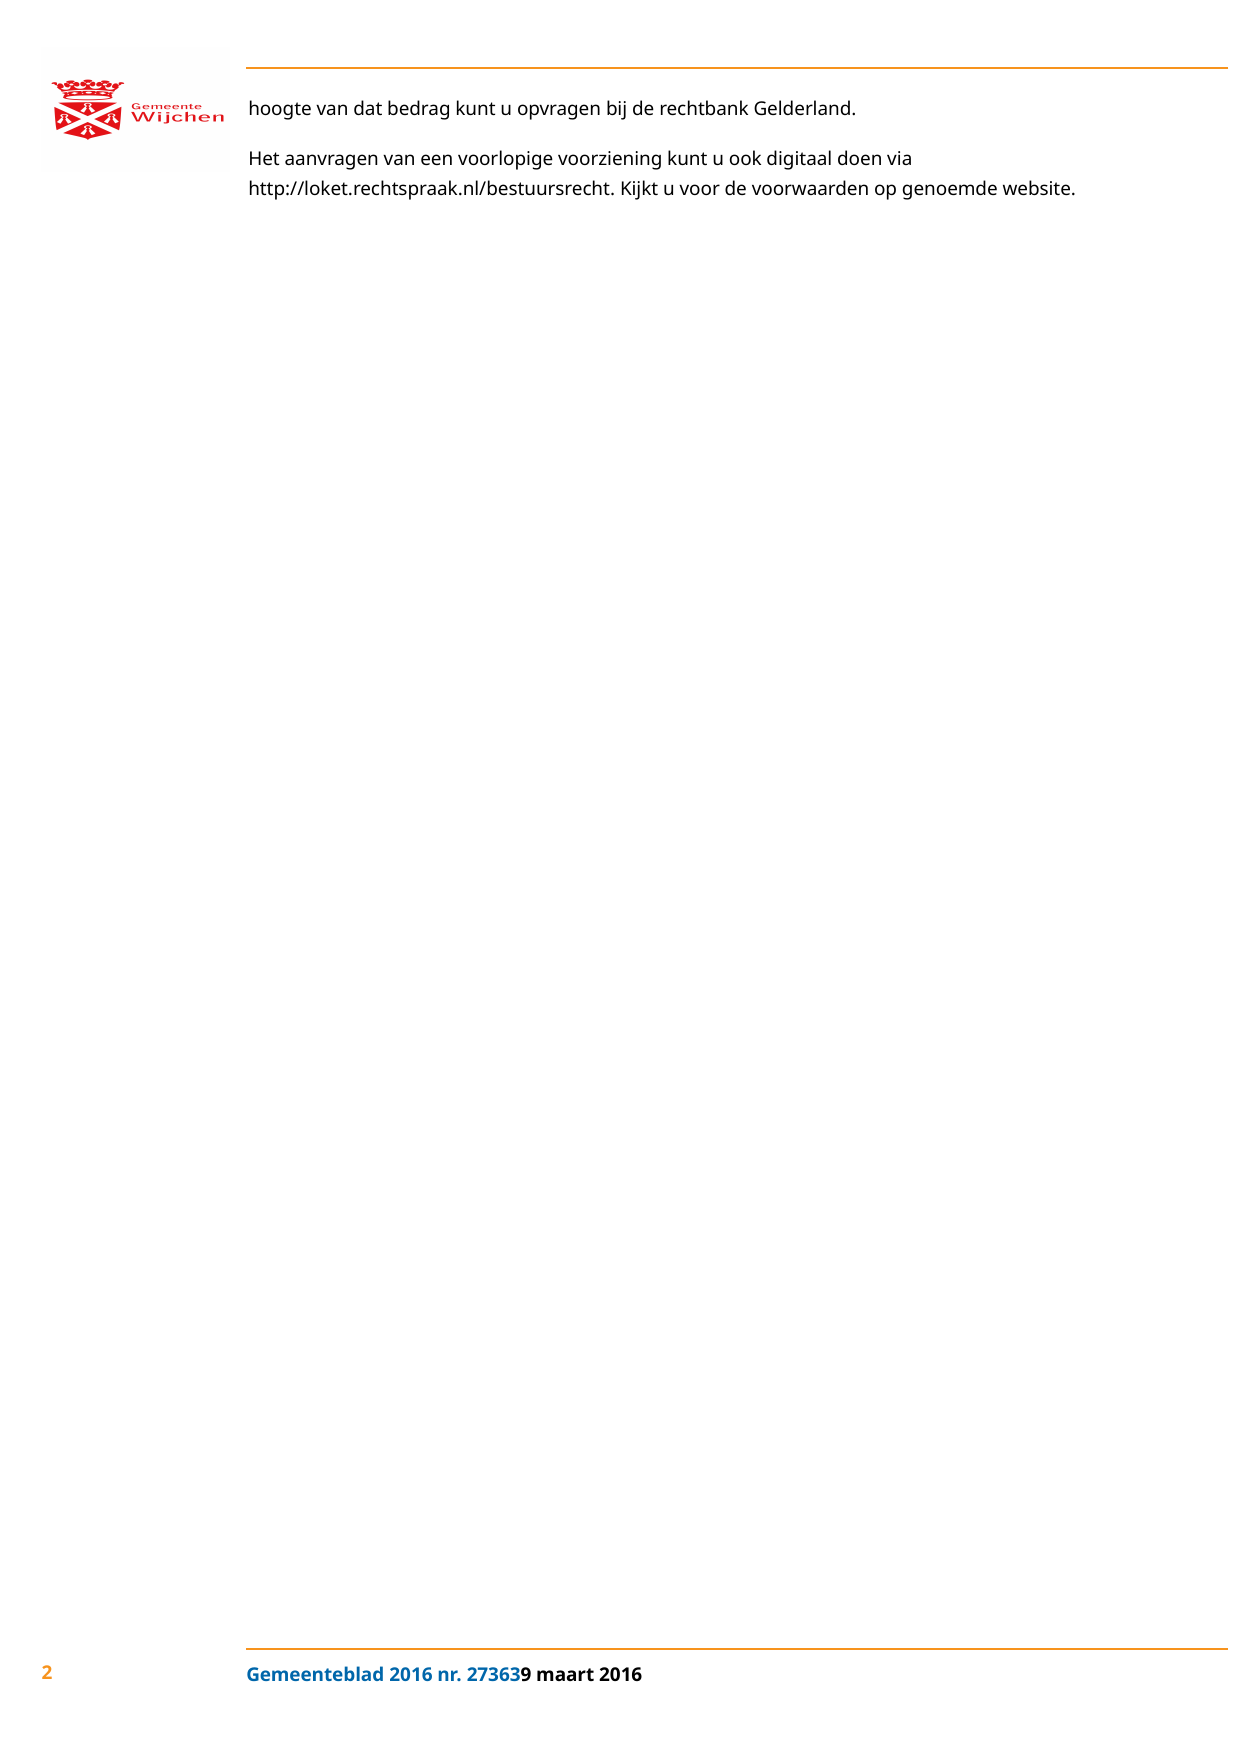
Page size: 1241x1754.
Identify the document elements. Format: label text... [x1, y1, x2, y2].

text hoogte van dat bedrag kunt u opvragen bij de rechtbank Gelderland. [248, 95, 1152, 121]
text Het aanvragen van een voorlopige voorziening kunt u ook digitaal doen via http://loket.rechtspraak.nl/bestuursrecht. Kijkt u voor de voorwaarden op genoemde website. [248, 145, 1152, 201]
picture [41, 47, 231, 172]
